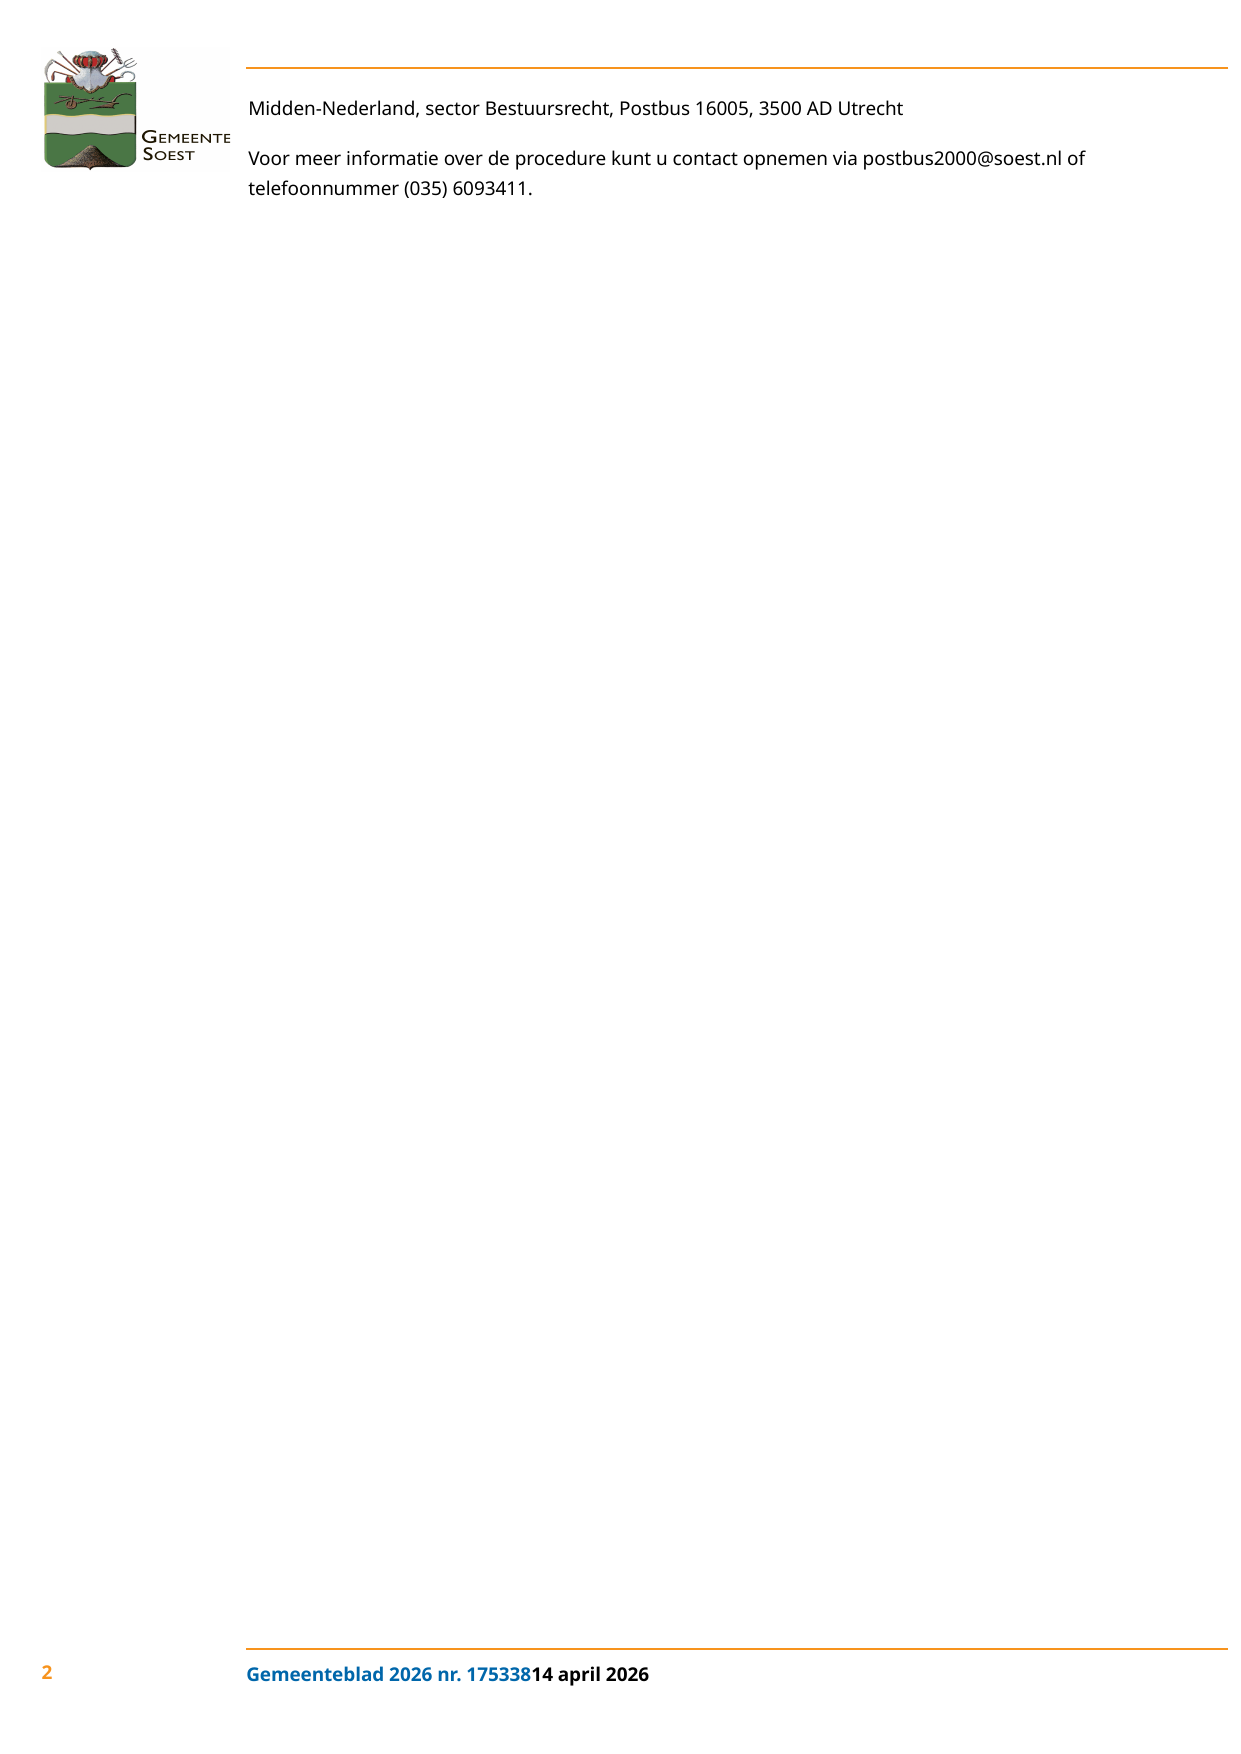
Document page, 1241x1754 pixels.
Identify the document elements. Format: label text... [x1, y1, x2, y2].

text Voor meer informatie over de procedure kunt u contact opnemen via postbus2000@soest.nl of telefoonnummer (035) 6093411. [248, 145, 1152, 201]
picture [41, 47, 231, 172]
text Midden-Nederland, sector Bestuursrecht, Postbus 16005, 3500 AD Utrecht [248, 95, 1152, 121]
